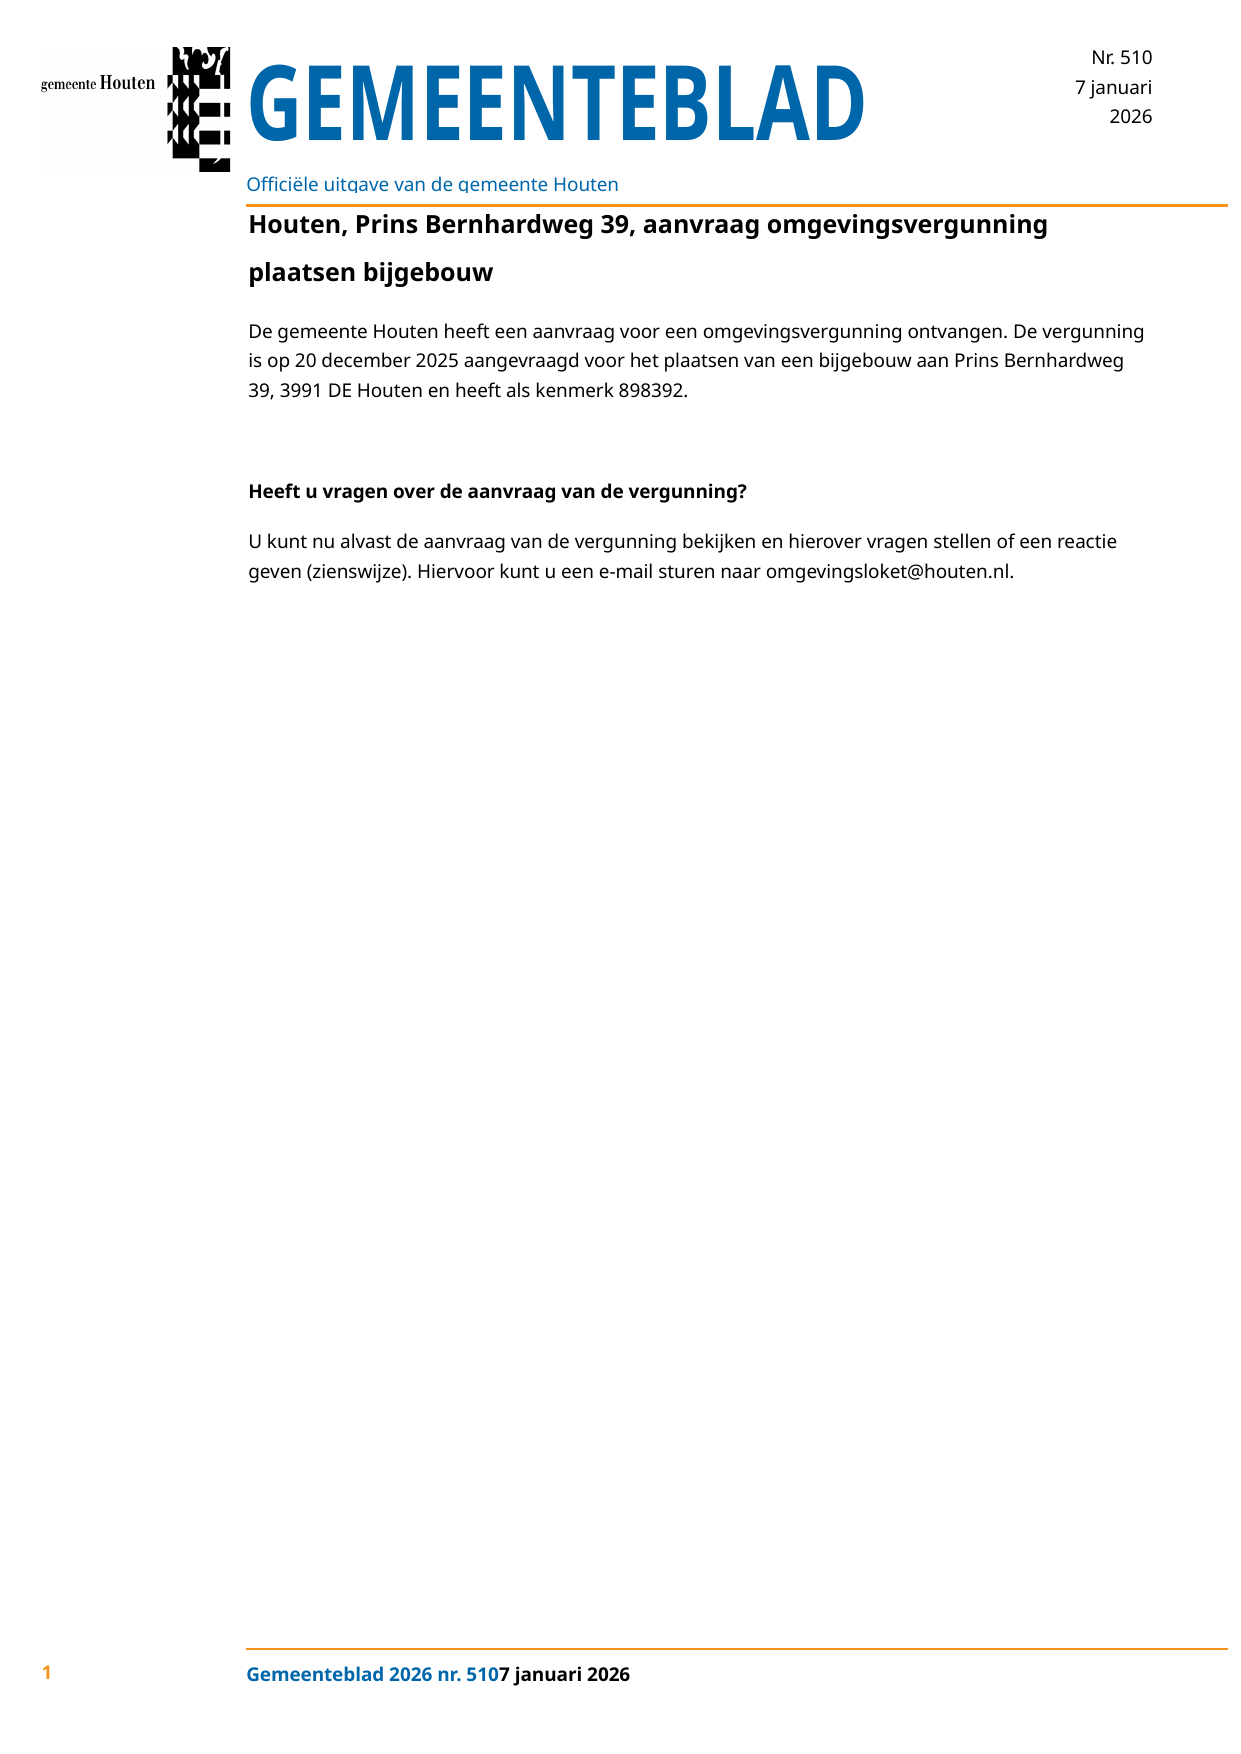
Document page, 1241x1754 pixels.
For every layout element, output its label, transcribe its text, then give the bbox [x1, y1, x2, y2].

text De gemeente Houten heeft een aanvraag voor een omgevingsvergunning ontvangen. De vergunning is op 20 december 2025 aangevraagd voor het plaatsen van een bijgebouw aan Prins Bernhardweg 39, 3991 DE Houten en heeft als kenmerk 898392. [248, 318, 1152, 403]
picture [41, 47, 231, 172]
text U kunt nu alvast de aanvraag van de vergunning bekijken en hierover vragen stellen of een reactie geven (zienswijze). Hiervoor kunt u een e-mail sturen naar omgevingsloket@houten.nl. [248, 528, 1152, 584]
text Heeft u vragen over de aanvraag van de vergunning? [248, 478, 1152, 504]
text Houten, Prins Bernhardweg 39, aanvraag omgevingsvergunning plaatsen bijgebouw [248, 207, 1152, 288]
